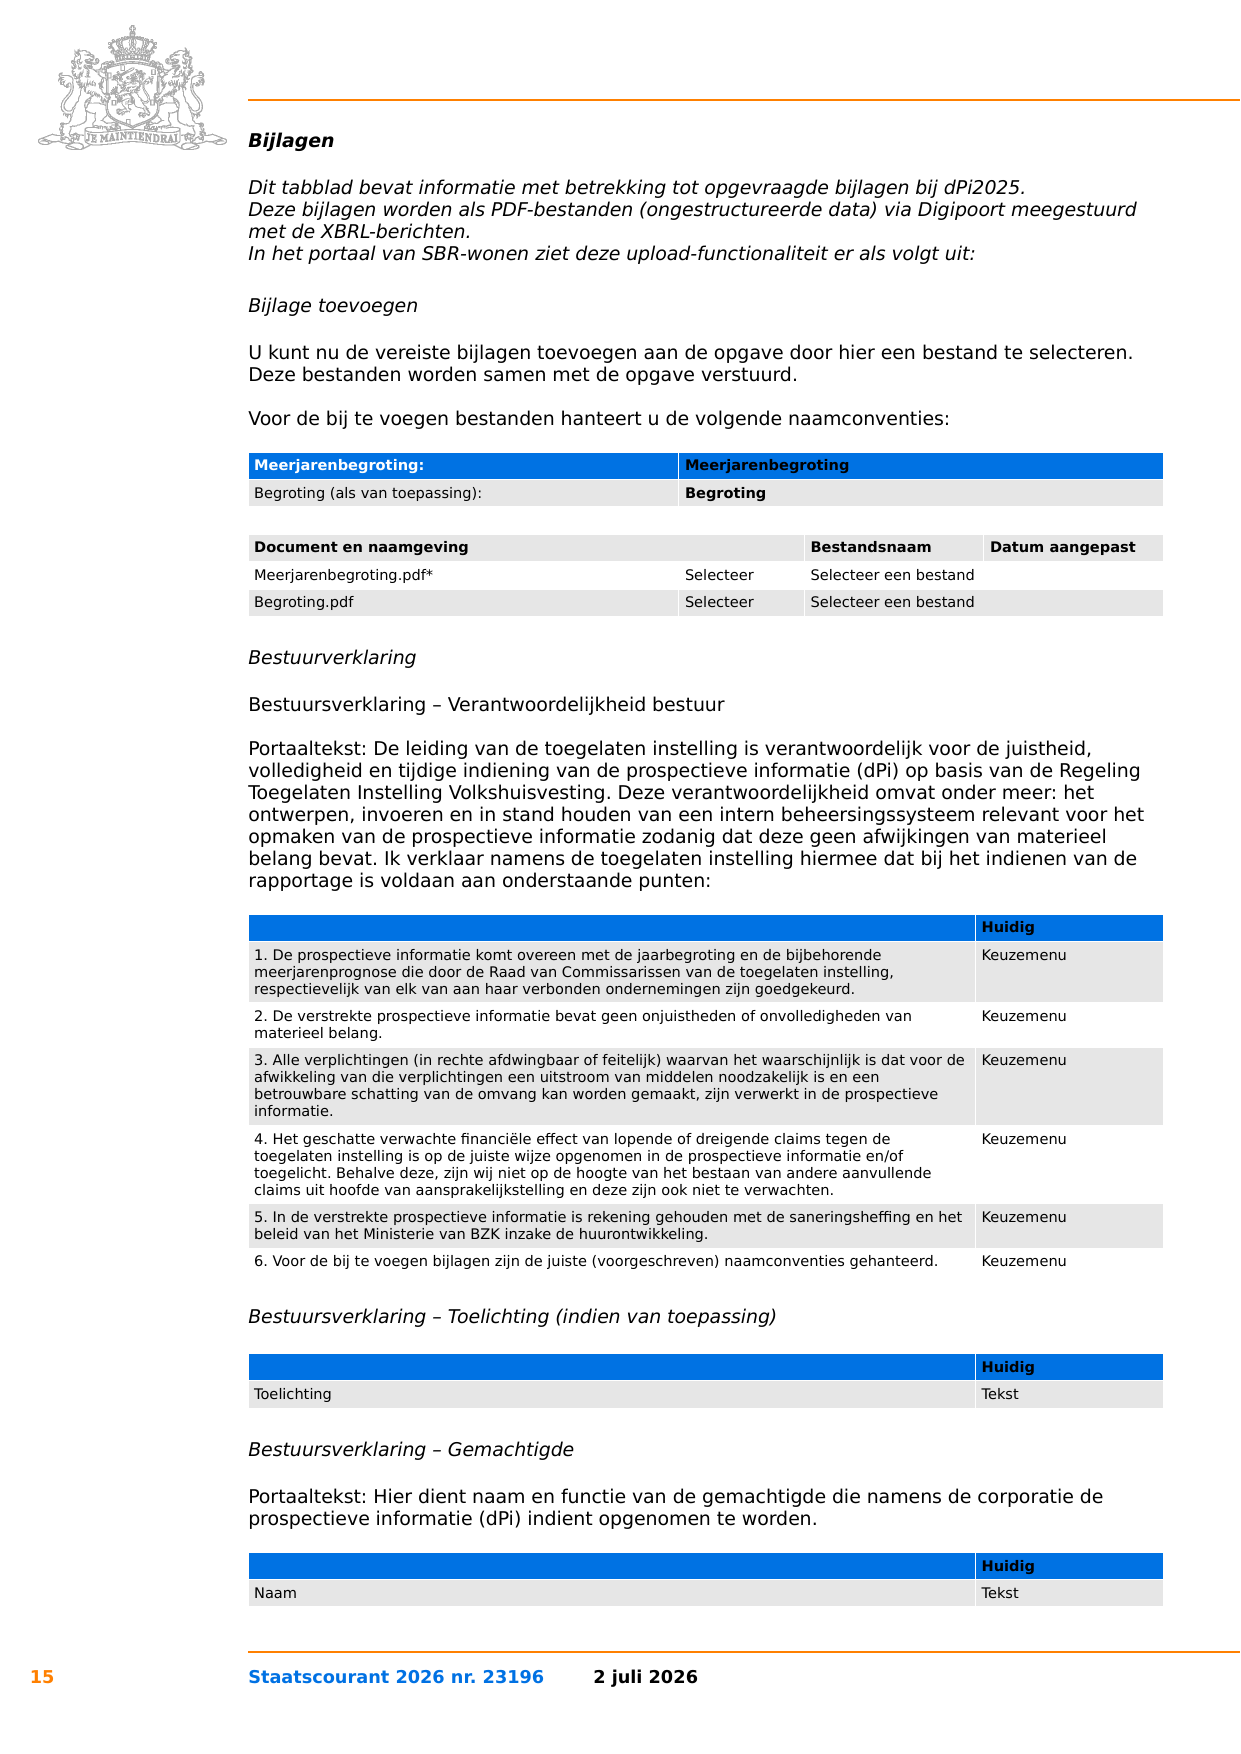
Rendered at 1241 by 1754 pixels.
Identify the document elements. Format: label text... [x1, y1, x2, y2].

table_cell Begroting [679, 480, 1163, 506]
table_cell Naam [249, 1580, 975, 1606]
table_cell 6. Voor de bij te voegen bijlagen zijn de juiste (voorgeschreven) naamconventies gehanteerd. [249, 1249, 975, 1275]
subtitle Bestuursverklaring – Toelichting (indien van toepassing) [248, 1306, 1163, 1328]
table_cell [249, 507, 1163, 534]
text Bestuursverklaring – Verantwoordelijkheid bestuur [248, 694, 1163, 716]
table_cell Keuzemenu [976, 942, 1163, 1002]
table_cell 5. In de verstrekte prospectieve informatie is rekening gehouden met de saneringsheffing en het beleid van het Ministerie van BZK inzake de huurontwikkeling. [249, 1204, 975, 1248]
table_cell Selecteer [679, 562, 804, 588]
table_cell Selecteer [679, 590, 804, 616]
table_header Meerjarenbegroting: [249, 453, 678, 479]
text Portaaltekst: Hier dient naam en functie van de gemachtigde die namens de corporatie de prospectieve informatie (dPi) indient opgenomen te worden. [248, 1486, 1163, 1530]
table_cell Keuzemenu [976, 1048, 1163, 1125]
table_cell Selecteer een bestand [805, 590, 1163, 616]
table_cell Keuzemenu [976, 1249, 1163, 1275]
table_header Huidig [976, 1354, 1163, 1380]
table_header [249, 1553, 975, 1579]
text Deze bijlagen worden als PDF-bestanden (ongestructureerde data) via Digipoort meegestuurd met de XBRL-berichten. [248, 199, 1163, 243]
table_cell 1. De prospectieve informatie komt overeen met de jaarbegroting en de bijbehorende meerjarenprognose die door de Raad van Commissarissen van de toegelaten instelling, respectievelijk van elk van aan haar verbonden ondernemingen zijn goedgekeurd. [249, 942, 975, 1002]
table_cell Tekst [976, 1580, 1163, 1606]
subtitle Bijlage toevoegen [248, 295, 1163, 317]
text In het portaal van SBR-wonen ziet deze upload-functionaliteit er als volgt uit: [248, 243, 1163, 265]
table_header Huidig [976, 915, 1163, 941]
subtitle Bestuurverklaring [248, 647, 1163, 669]
table_cell Keuzemenu [976, 1003, 1163, 1047]
table_header Meerjarenbegroting [679, 453, 1163, 479]
text Voor de bij te voegen bestanden hanteert u de volgende naamconventies: [248, 408, 1163, 429]
table_cell Keuzemenu [976, 1204, 1163, 1248]
table_cell Meerjarenbegroting.pdf* [249, 562, 678, 588]
picture [38, 25, 227, 150]
text Dit tabblad bevat informatie met betrekking tot opgevraagde bijlagen bij dPi2025. [248, 177, 1163, 199]
table_cell Keuzemenu [976, 1126, 1163, 1203]
table_cell Toelichting [249, 1381, 975, 1408]
text Portaaltekst: De leiding van de toegelaten instelling is verantwoordelijk voor de juistheid, volledigheid en tijdige indiening van de prospectieve informatie (dPi) op basis van de Regeling Toegelaten Instelling Volkshuisvesting. Deze verantwoordelijkheid omvat onder meer: het ontwerpen, invoeren en in stand houden van een intern beheersingssysteem relevant voor het opmaken van de prospectieve informatie zodanig dat deze geen afwijkingen van materieel belang bevat. Ik verklaar namens de toegelaten instelling hiermee dat bij het indienen van de rapportage is voldaan aan onderstaande punten: [248, 738, 1163, 892]
table_cell Bestandsnaam [805, 535, 983, 561]
table_cell 2. De verstrekte prospectieve informatie bevat geen onjuistheden of onvolledigheden van materieel belang. [249, 1003, 975, 1047]
table_cell 4. Het geschatte verwachte financiële effect van lopende of dreigende claims tegen de toegelaten instelling is op de juiste wijze opgenomen in de prospectieve informatie en/of toegelicht. Behalve deze, zijn wij niet op de hoogte van het bestaan van andere aanvullende claims uit hoofde van aansprakelijkstelling en deze zijn ook niet te verwachten. [249, 1126, 975, 1203]
table_cell Document en naamgeving [249, 535, 804, 561]
table_cell Selecteer een bestand [805, 562, 1163, 588]
subtitle Bestuursverklaring – Gemachtigde [248, 1439, 1163, 1461]
subtitle Bijlagen [248, 130, 1163, 152]
table_header [249, 1354, 975, 1380]
table_header [249, 915, 975, 941]
table_header Huidig [976, 1553, 1163, 1579]
table_cell Tekst [976, 1381, 1163, 1408]
table_cell Datum aangepast [984, 535, 1163, 561]
text U kunt nu de vereiste bijlagen toevoegen aan de opgave door hier een bestand te selecteren. Deze bestanden worden samen met de opgave verstuurd. [248, 342, 1163, 386]
table_cell Begroting (als van toepassing): [249, 480, 678, 506]
table_cell 3. Alle verplichtingen (in rechte afdwingbaar of feitelijk) waarvan het waarschijnlijk is dat voor de afwikkeling van die verplichtingen een uitstroom van middelen noodzakelijk is en een betrouwbare schatting van de omvang kan worden gemaakt, zijn verwerkt in de prospectieve informatie. [249, 1048, 975, 1125]
table_cell Begroting.pdf [249, 590, 678, 616]
